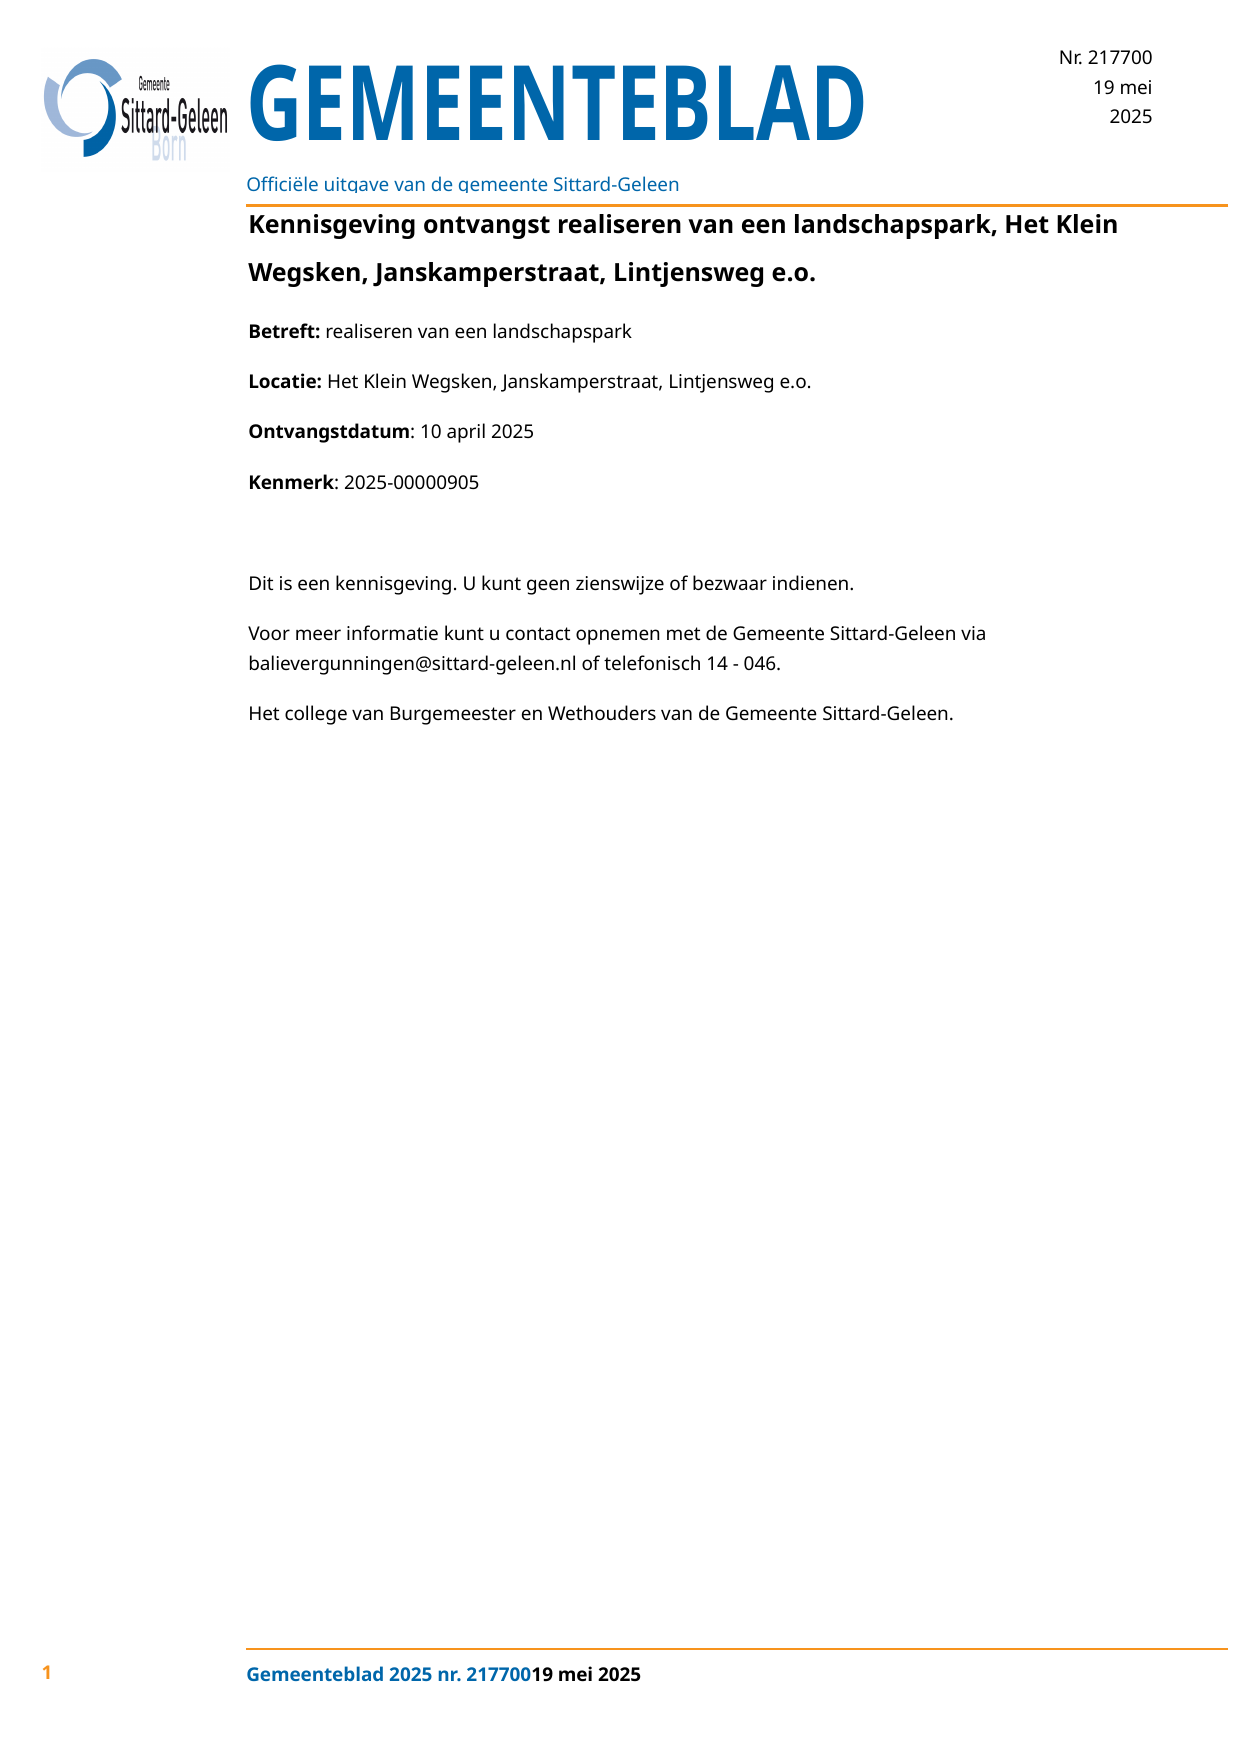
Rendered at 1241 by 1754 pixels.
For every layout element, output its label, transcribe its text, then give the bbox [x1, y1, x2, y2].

text Betreft: realiseren van een landschapspark [248, 318, 1152, 344]
text Dit is een kennisgeving. U kunt geen zienswijze of bezwaar indienen. [248, 570, 1152, 596]
text Het college van Burgemeester en Wethouders van de Gemeente Sittard-Geleen. [248, 700, 1152, 726]
picture [41, 47, 231, 172]
text Locatie: Het Klein Wegsken, Janskamperstraat, Lintjensweg e.o. [248, 368, 1152, 394]
text Kennisgeving ontvangst realiseren van een landschapspark, Het Klein Wegsken, Janskamperstraat, Lintjensweg e.o. [248, 207, 1152, 288]
text Kenmerk: 2025-00000905 [248, 469, 1152, 495]
text Voor meer informatie kunt u contact opnemen met de Gemeente Sittard-Geleen via balievergunningen@sittard-geleen.nl of telefonisch 14 - 046. [248, 620, 1152, 676]
text Ontvangstdatum: 10 april 2025 [248, 419, 1152, 444]
